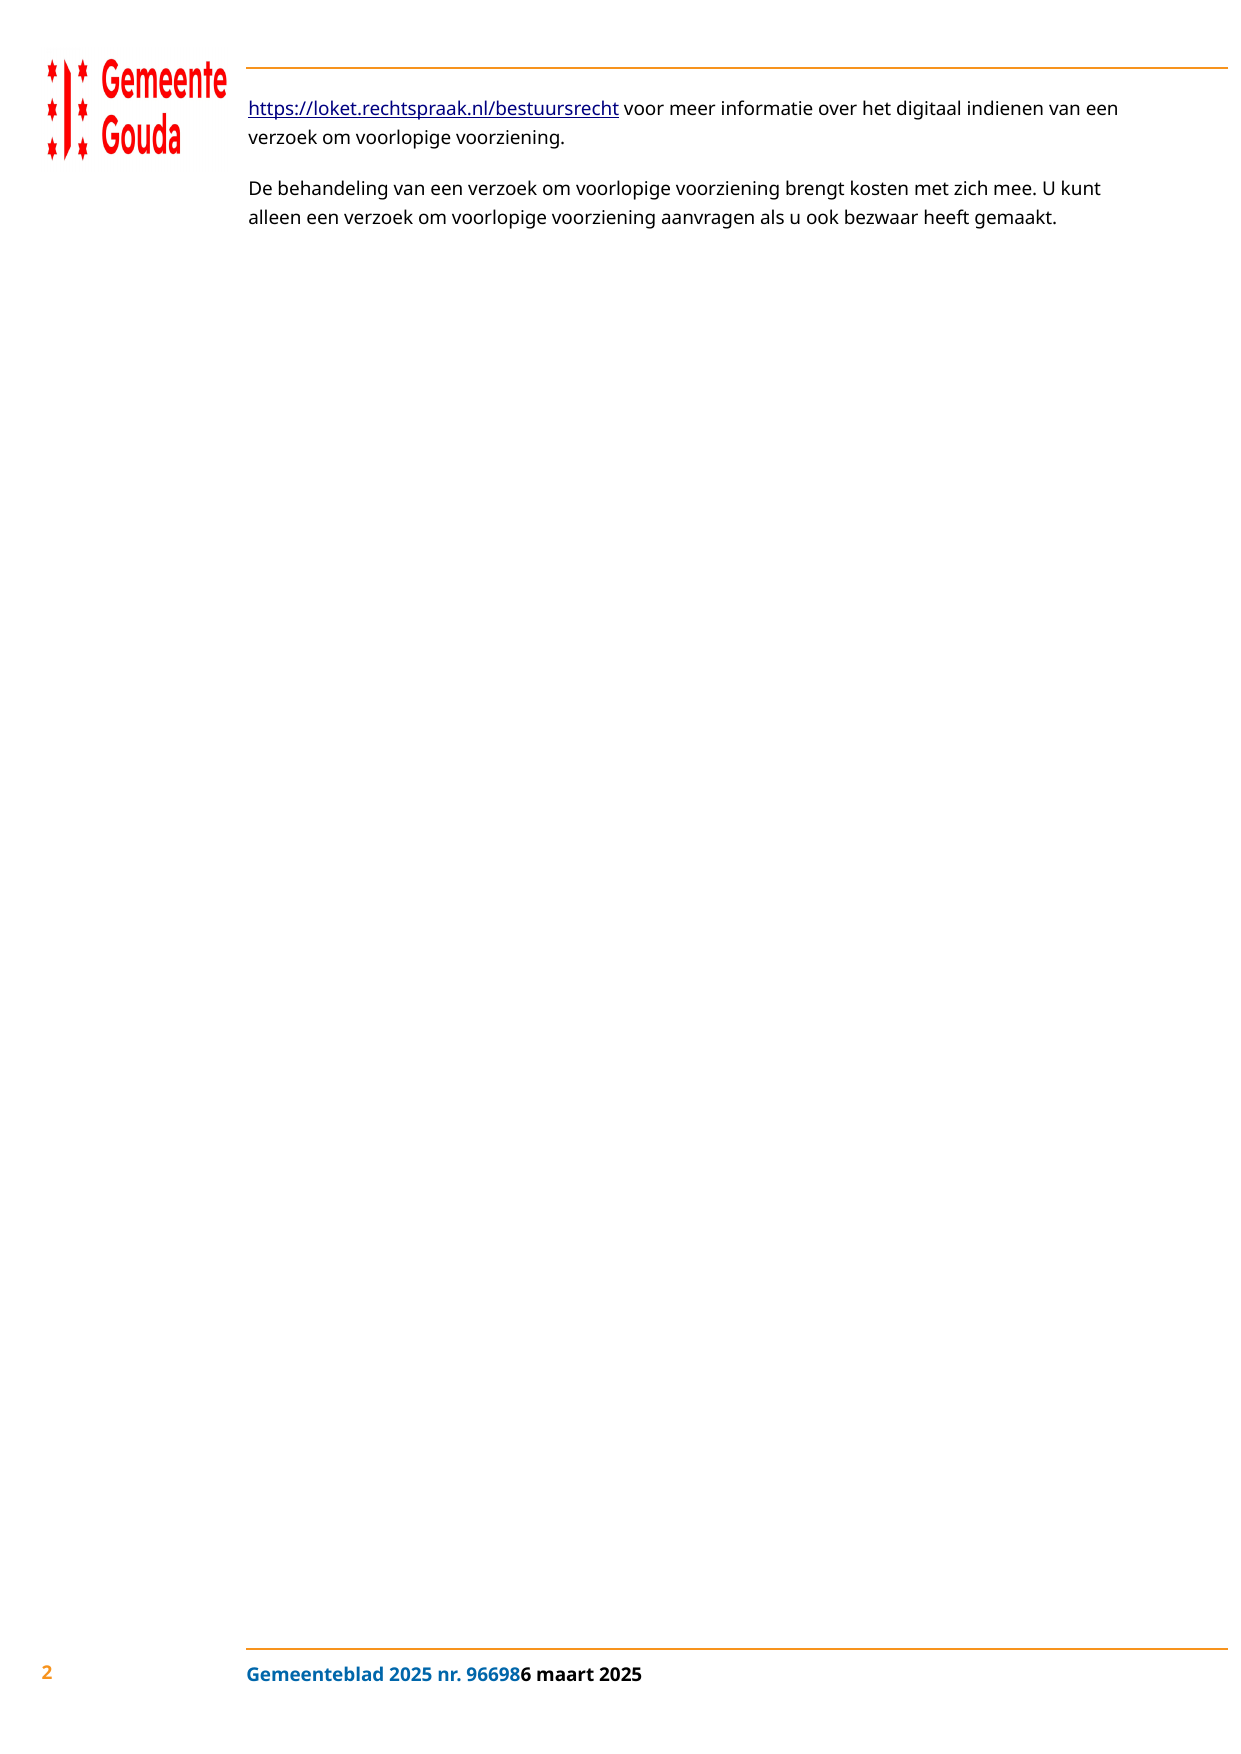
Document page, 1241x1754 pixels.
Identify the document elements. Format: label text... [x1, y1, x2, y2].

text De behandeling van een verzoek om voorlopige voorziening brengt kosten met zich mee. U kunt alleen een verzoek om voorlopige voorziening aanvragen als u ook bezwaar heeft gemaakt. [248, 175, 1152, 230]
text https://loket.rechtspraak.nl/bestuursrecht voor meer informatie over het digitaal indienen van een verzoek om voorlopige voorziening. [248, 95, 1152, 150]
picture [41, 47, 231, 172]
